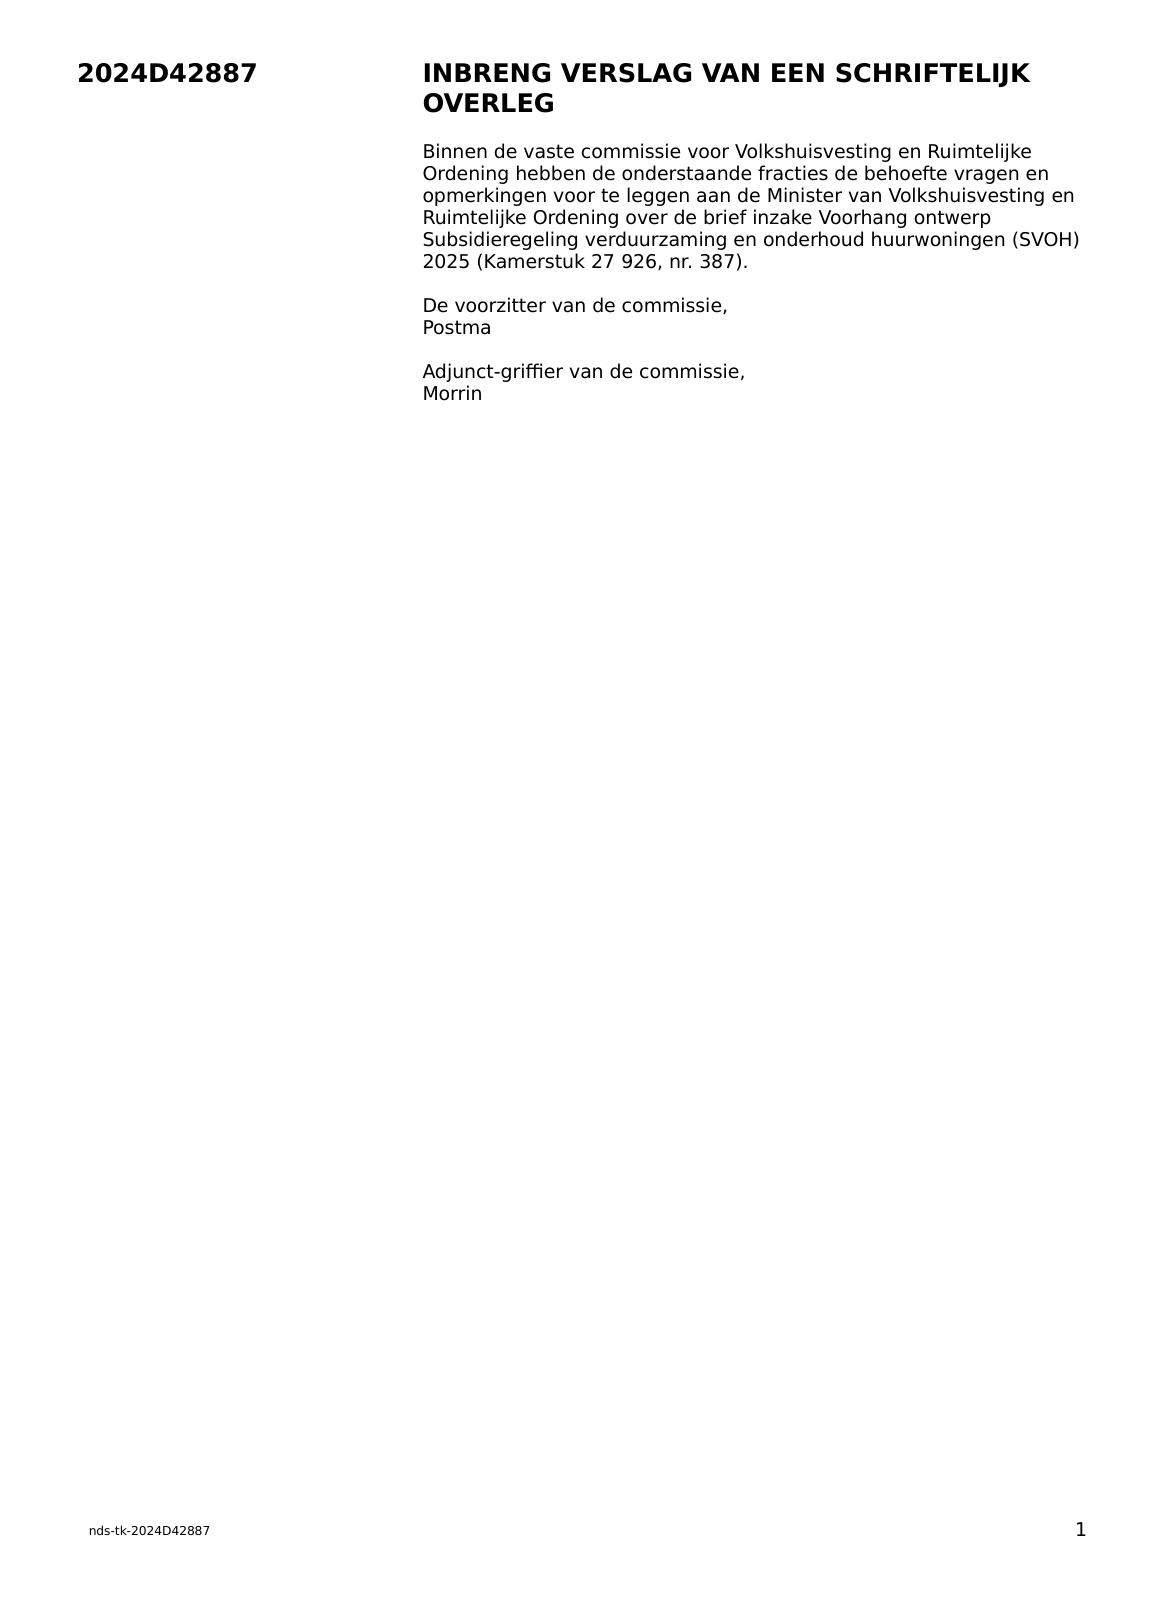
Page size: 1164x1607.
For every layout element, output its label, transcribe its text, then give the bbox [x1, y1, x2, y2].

text 2024D42887 INBRENG VERSLAG VAN EEN SCHRIFTELIJK OVERLEG [77, 59, 1087, 118]
text nds-tk-2024D42887 [88, 1524, 323, 1538]
text Postma [422, 317, 1087, 339]
text Morrin [422, 383, 1087, 405]
text Adjunct-griffier van de commissie, [422, 361, 1087, 383]
text De voorzitter van de commissie, [422, 295, 1087, 317]
text Binnen de vaste commissie voor Volkshuisvesting en Ruimtelijke Ordening hebben de onderstaande fracties de behoefte vragen en opmerkingen voor te leggen aan de Minister van Volkshuisvesting en Ruimtelijke Ordening over de brief inzake Voorhang ontwerp Subsidieregeling verduurzaming en onderhoud huurwoningen (SVOH) 2025 (Kamerstuk 27 926, nr. 387). [422, 141, 1087, 272]
